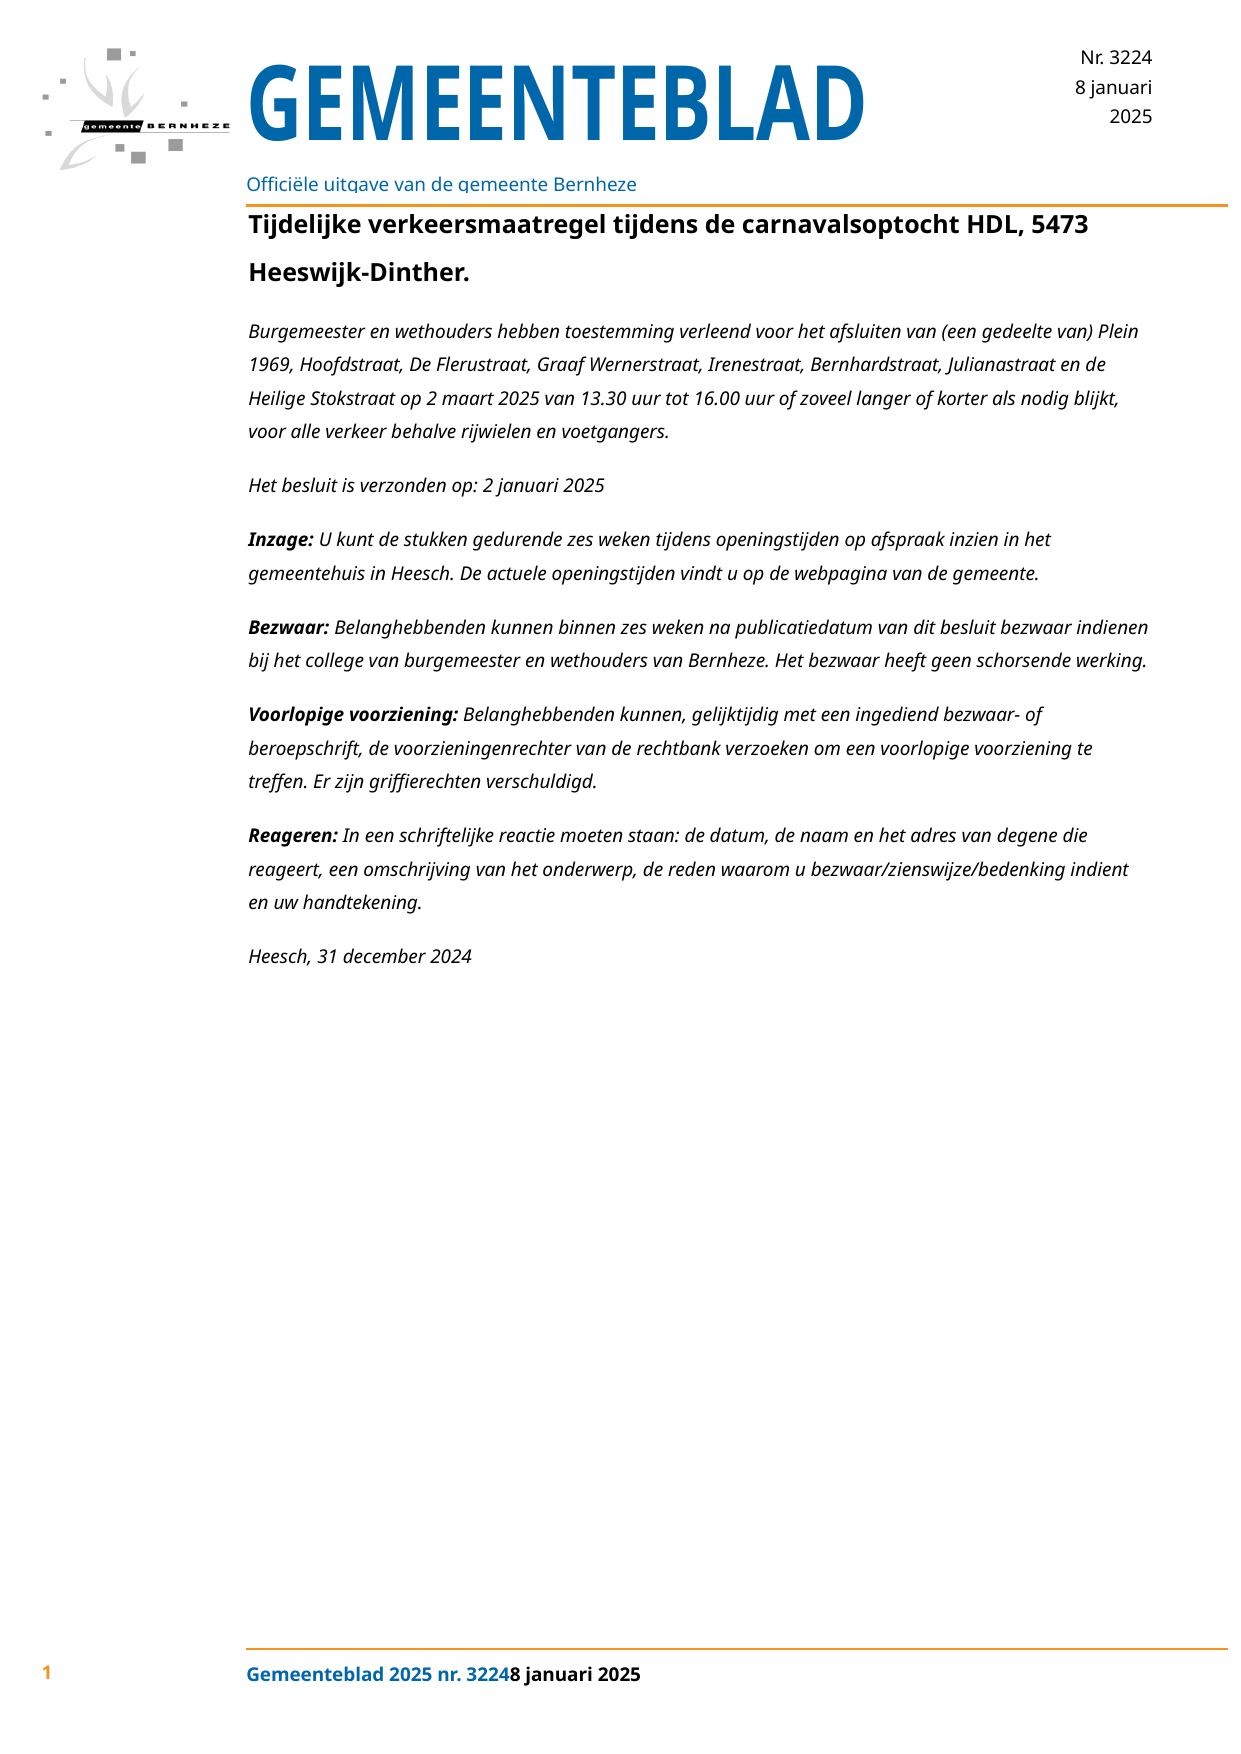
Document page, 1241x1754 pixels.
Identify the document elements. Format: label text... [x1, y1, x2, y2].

text Inzage: U kunt de stukken gedurende zes weken tijdens openingstijden op afspraak inzien in het gemeentehuis in Heesch. De actuele openingstijden vindt u op de webpagina van de gemeente. [248, 526, 1152, 586]
text Reageren: In een schriftelijke reactie moeten staan: de datum, de naam en het adres van degene die reageert, een omschrijving van het onderwerp, de reden waarom u bezwaar/zienswijze/bedenking indient en uw handtekening. [248, 822, 1152, 915]
text Voorlopige voorziening: Belanghebbenden kunnen, gelijktijdig met een ingediend bezwaar- of beroepschrift, de voorzieningenrechter van de rechtbank verzoeken om een voorlopige voorziening te treffen. Er zijn griffierechten verschuldigd. [248, 701, 1152, 794]
text Tijdelijke verkeersmaatregel tijdens de carnavalsoptocht HDL, 5473 Heeswijk-Dinther. [248, 207, 1152, 288]
text Heesch, 31 december 2024 [248, 943, 1152, 969]
text Burgemeester en wethouders hebben toestemming verleend voor het afsluiten van (een gedeelte van) Plein 1969, Hoofdstraat, De Flerustraat, Graaf Wernerstraat, Irenestraat, Bernhardstraat, Julianastraat en de Heilige Stokstraat op 2 maart 2025 van 13.30 uur tot 16.00 uur of zoveel langer of korter als nodig blijkt, voor alle verkeer behalve rijwielen en voetgangers. [248, 318, 1152, 444]
text Het besluit is verzonden op: 2 januari 2025 [248, 472, 1152, 498]
picture [41, 47, 231, 172]
text Bezwaar: Belanghebbenden kunnen binnen zes weken na publicatiedatum van dit besluit bezwaar indienen bij het college van burgemeester en wethouders van Bernheze. Het bezwaar heeft geen schorsende werking. [248, 614, 1152, 673]
